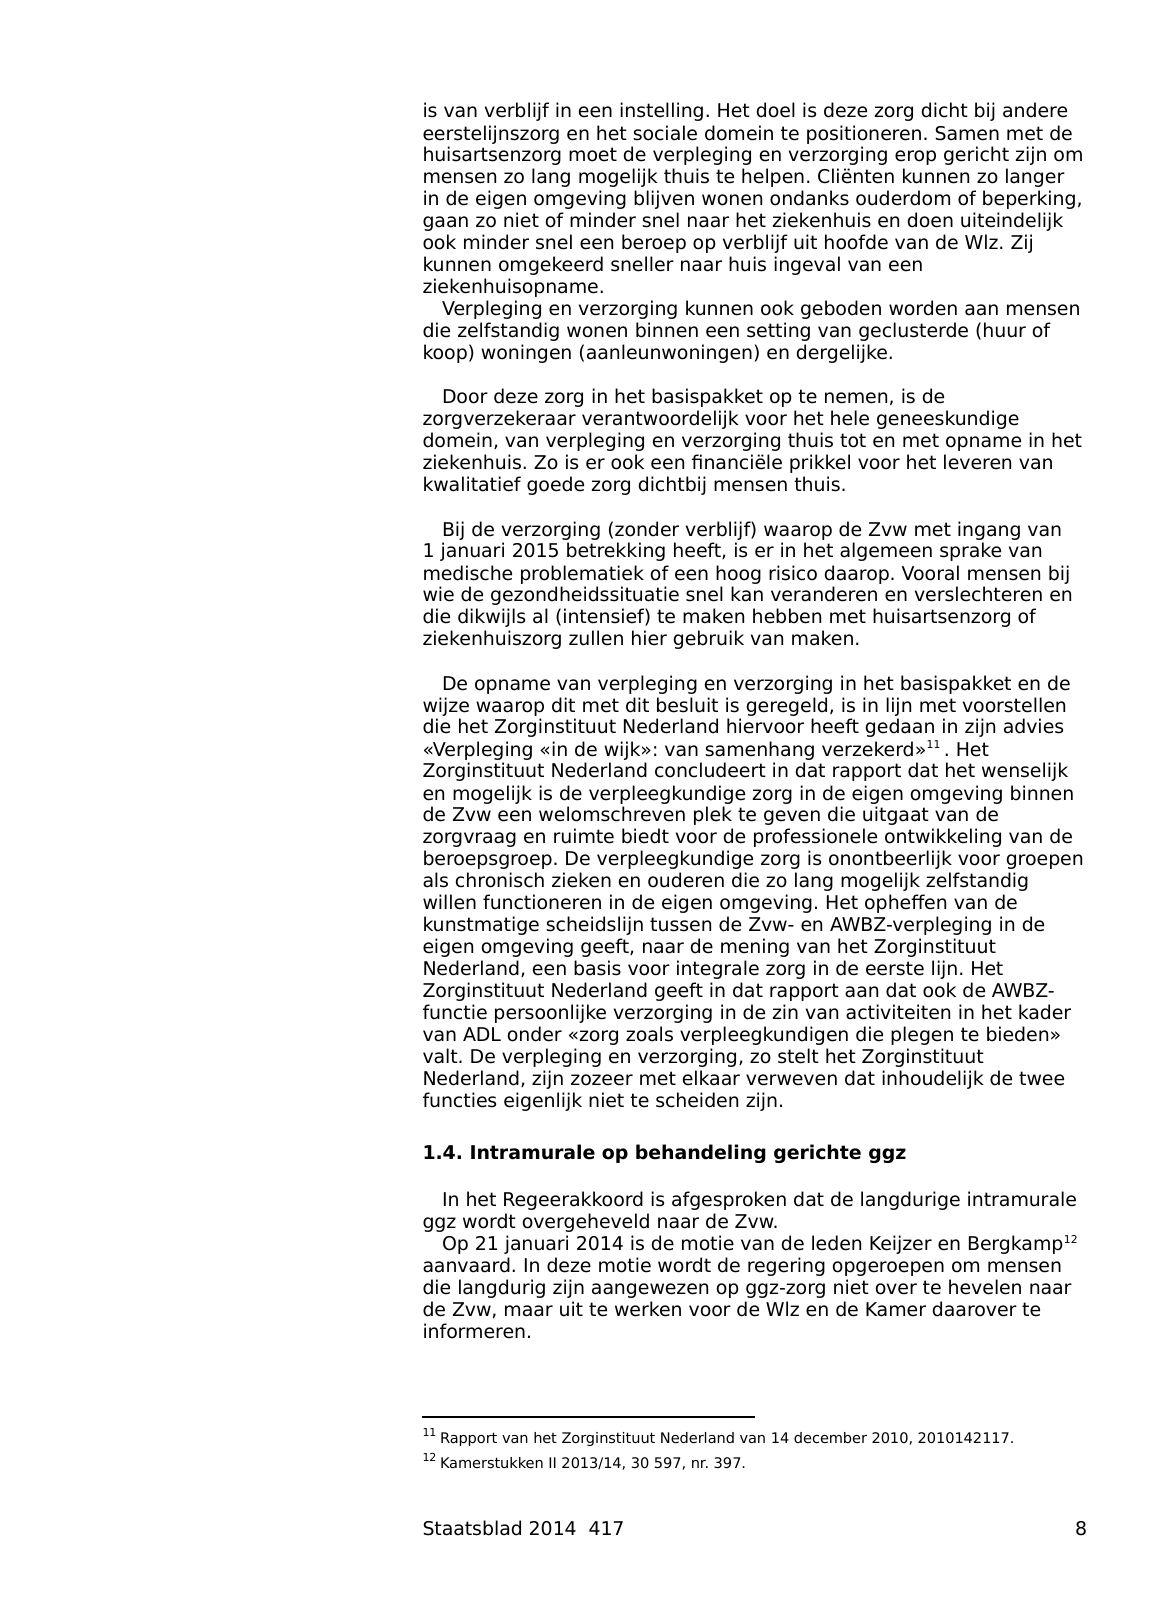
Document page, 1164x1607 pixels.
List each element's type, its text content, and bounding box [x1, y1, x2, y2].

subtitle 1.4. Intramurale op behandeling gerichte ggz [422, 1142, 1087, 1164]
text Door deze zorg in het basispakket op te nemen, is de zorgverzekeraar verantwoordelijk voor het hele geneeskundige domein, van verpleging en verzorging thuis tot en met opname in het ziekenhuis. Zo is er ook een financiële prikkel voor het leveren van kwalitatief goede zorg dichtbij mensen thuis. [422, 386, 1087, 496]
text De opname van verpleging en verzorging in het basispakket en de wijze waarop dit met dit besluit is geregeld, is in lijn met voorstellen die het Zorginstituut Nederland hiervoor heeft gedaan in zijn advies «Verpleging «in de wijk»: van samenhang verzekerd». Het Zorginstituut Nederland concludeert in dat rapport dat het wenselijk en mogelijk is de verpleegkundige zorg in de eigen omgeving binnen de Zvw een welomschreven plek te geven die uitgaat van de zorgvraag en ruimte biedt voor de professionele ontwikkeling van de beroepsgroep. De verpleegkundige zorg is onontbeerlijk voor groepen als chronisch zieken en ouderen die zo lang mogelijk zelfstandig willen functioneren in de eigen omgeving. Het opheffen van de kunstmatige scheidslijn tussen de Zvw- en AWBZ-verpleging in de eigen omgeving geeft, naar de mening van het Zorginstituut Nederland, een basis voor integrale zorg in de eerste lijn. Het Zorginstituut Nederland geeft in dat rapport aan dat ook de AWBZ-functie persoonlijke verzorging in de zin van activiteiten in het kader van ADL onder «zorg zoals verpleegkundigen die plegen te bieden» valt. De verpleging en verzorging, zo stelt het Zorginstituut Nederland, zijn zozeer met elkaar verweven dat inhoudelijk de twee functies eigenlijk niet te scheiden zijn. [422, 672, 1087, 1112]
text Kamerstukken II 2013/14, 30 597, nr. 397. [422, 1451, 1087, 1473]
text Rapport van het Zorginstituut Nederland van 14 december 2010, 2010142117. [422, 1426, 1087, 1448]
text Op 21 januari 2014 is de motie van de leden Keijzer en Bergkamp aanvaard. In deze motie wordt de regering opgeroepen om mensen die langdurig zijn aangewezen op ggz-zorg niet over te hevelen naar de Zvw, maar uit te werken voor de Wlz en de Kamer daarover te informeren. [422, 1233, 1087, 1343]
text In het Regeerakkoord is afgesproken dat de langdurige intramurale ggz wordt overgeheveld naar de Zvw. [422, 1189, 1087, 1233]
text Bij de verzorging (zonder verblijf) waarop de Zvw met ingang van 1 januari 2015 betrekking heeft, is er in het algemeen sprake van medische problematiek of een hoog risico daarop. Vooral mensen bij wie de gezondheidssituatie snel kan veranderen en verslechteren en die dikwijls al (intensief) te maken hebben met huisartsenzorg of ziekenhuiszorg zullen hier gebruik van maken. [422, 518, 1087, 650]
text Verpleging en verzorging kunnen ook geboden worden aan mensen die zelfstandig wonen binnen een setting van geclusterde (huur of koop) woningen (aanleunwoningen) en dergelijke. [422, 298, 1087, 364]
text is van verblijf in een instelling. Het doel is deze zorg dicht bij andere eerstelijnszorg en het sociale domein te positioneren. Samen met de huisartsenzorg moet de verpleging en verzorging erop gericht zijn om mensen zo lang mogelijk thuis te helpen. Cliënten kunnen zo langer in de eigen omgeving blijven wonen ondanks ouderdom of beperking, gaan zo niet of minder snel naar het ziekenhuis en doen uiteindelijk ook minder snel een beroep op verblijf uit hoofde van de Wlz. Zij kunnen omgekeerd sneller naar huis ingeval van een ziekenhuisopname. [422, 100, 1087, 298]
